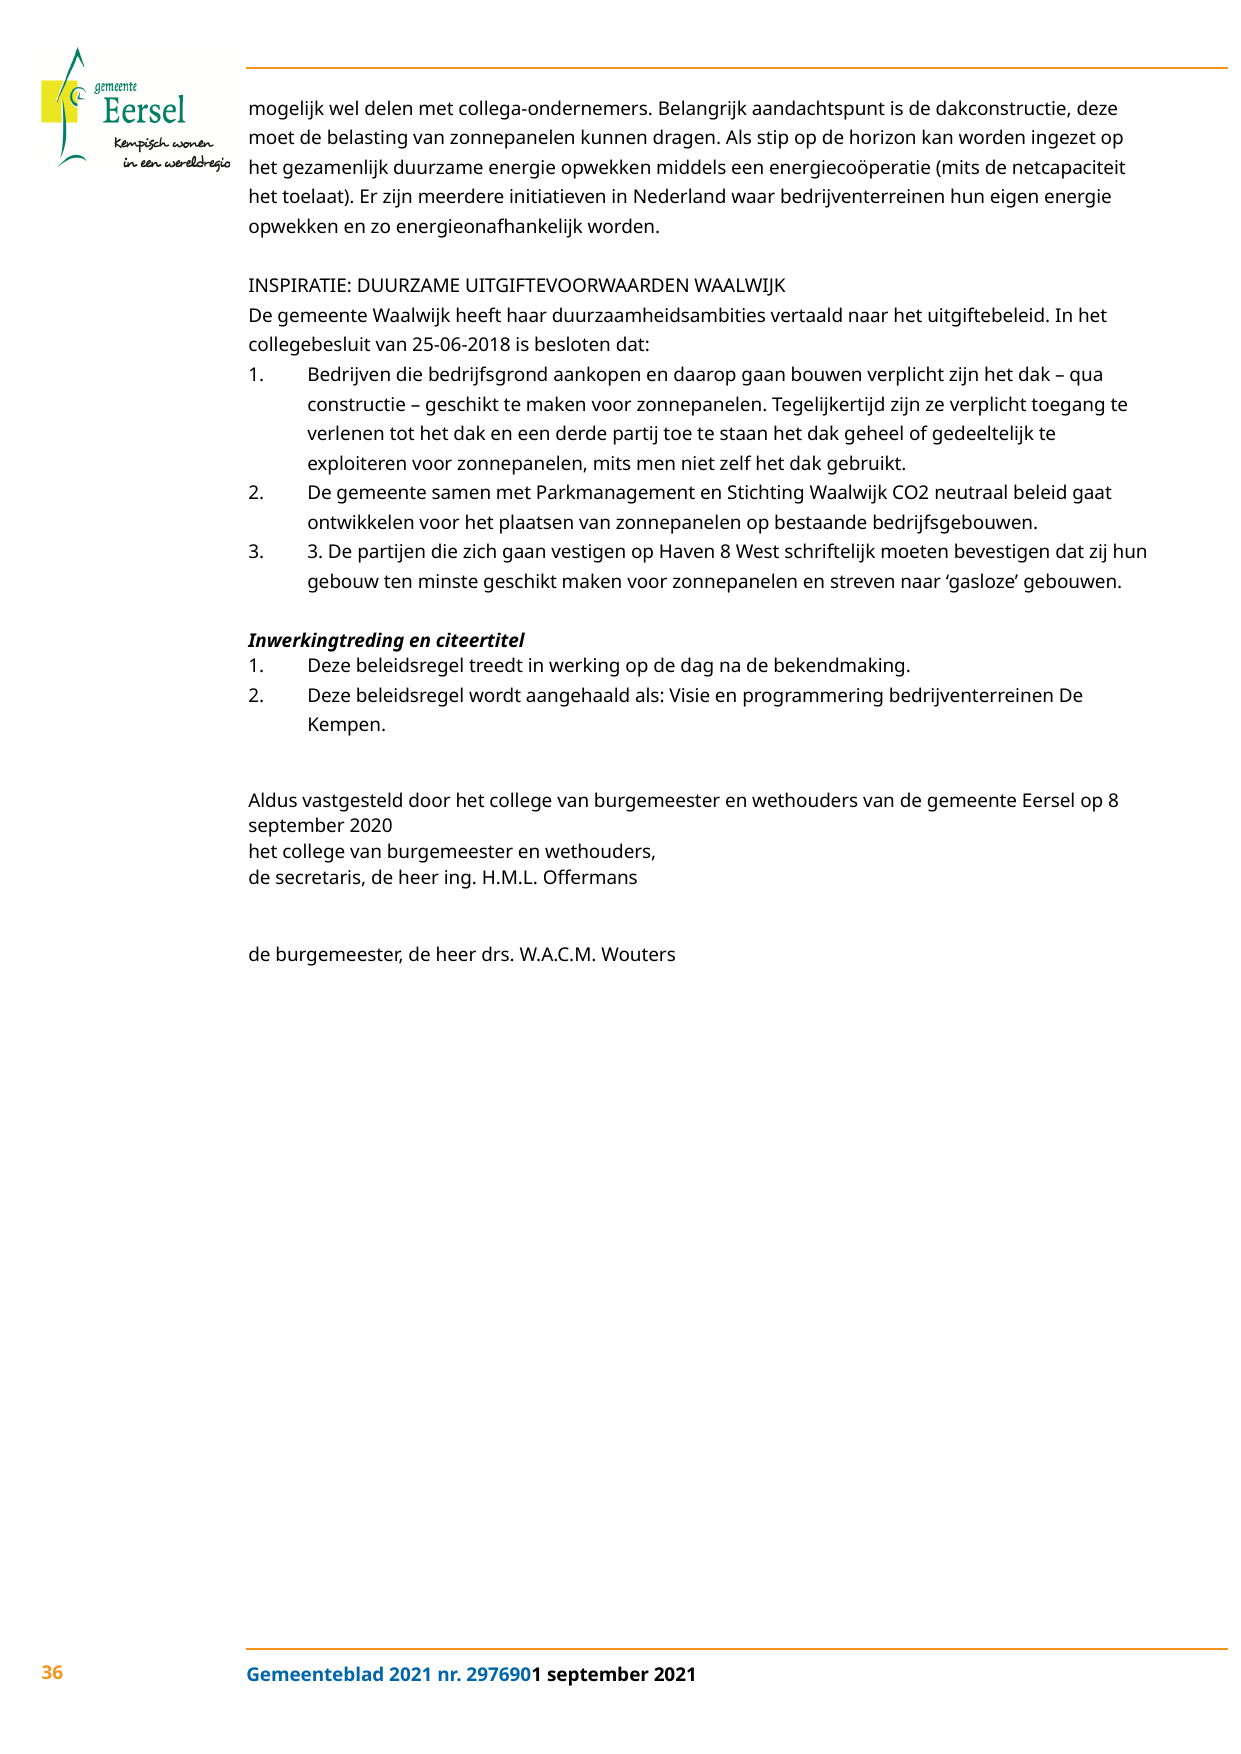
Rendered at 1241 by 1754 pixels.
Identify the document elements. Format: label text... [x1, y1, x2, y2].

picture [41, 47, 231, 172]
text Aldus vastgesteld door het college van burgemeester en wethouders van de gemeente Eersel op 8 september 2020 [248, 787, 1152, 838]
text de secretaris, de heer ing. H.M.L. Offermans [248, 864, 1152, 890]
text Inwerkingtreding en citeertitel [248, 627, 1152, 652]
list Deze beleidsregel wordt aangehaald als: Visie en programmering bedrijventerreinen De Kempen. [248, 682, 1152, 737]
list Deze beleidsregel treedt in werking op de dag na de bekendmaking. [248, 652, 1152, 678]
table_header INSPIRATIE: DUURZAME UITGIFTEVOORWAARDEN WAALWIJK De gemeente Waalwijk heeft haar duurzaamheidsambities vertaald naar het uitgiftebeleid. In het collegebesluit van 25-06-2018 is besloten dat: Bedrijven die bedrijfsgrond aankopen en daarop gaan bouwen verplicht zijn het dak – qua constructie – geschikt te maken voor zonnepanelen. Tegelijkertijd zijn ze verplicht toegang te verlenen tot het dak en een derde partij toe te staan het dak geheel of gedeeltelijk te exploiteren voor zonnepanelen, mits men niet zelf het dak gebruikt. De gemeente samen met Parkmanagement en Stichting Waalwijk CO2 neutraal beleid gaat ontwikkelen voor het plaatsen van zonnepanelen op bestaande bedrijfsgebouwen. 3. De partijen die zich gaan vestigen op Haven 8 West schriftelijk moeten bevestigen dat zij hun gebouw ten minste geschikt maken voor zonnepanelen en streven naar ‘gasloze’ gebouwen. [248, 273, 1152, 594]
text het college van burgemeester en wethouders, [248, 838, 1152, 864]
text mogelijk wel delen met collega-ondernemers. Belangrijk aandachtspunt is de dakconstructie, deze moet de belasting van zonnepanelen kunnen dragen. Als stip op de horizon kan worden ingezet op het gezamenlijk duurzame energie opwekken middels een energiecoöperatie (mits de netcapaciteit het toelaat). Er zijn meerdere initiatieven in Nederland waar bedrijventerreinen hun eigen energie opwekken en zo energieonafhankelijk worden. [248, 95, 1152, 239]
text de burgemeester, de heer drs. W.A.C.M. Wouters [248, 941, 1152, 967]
